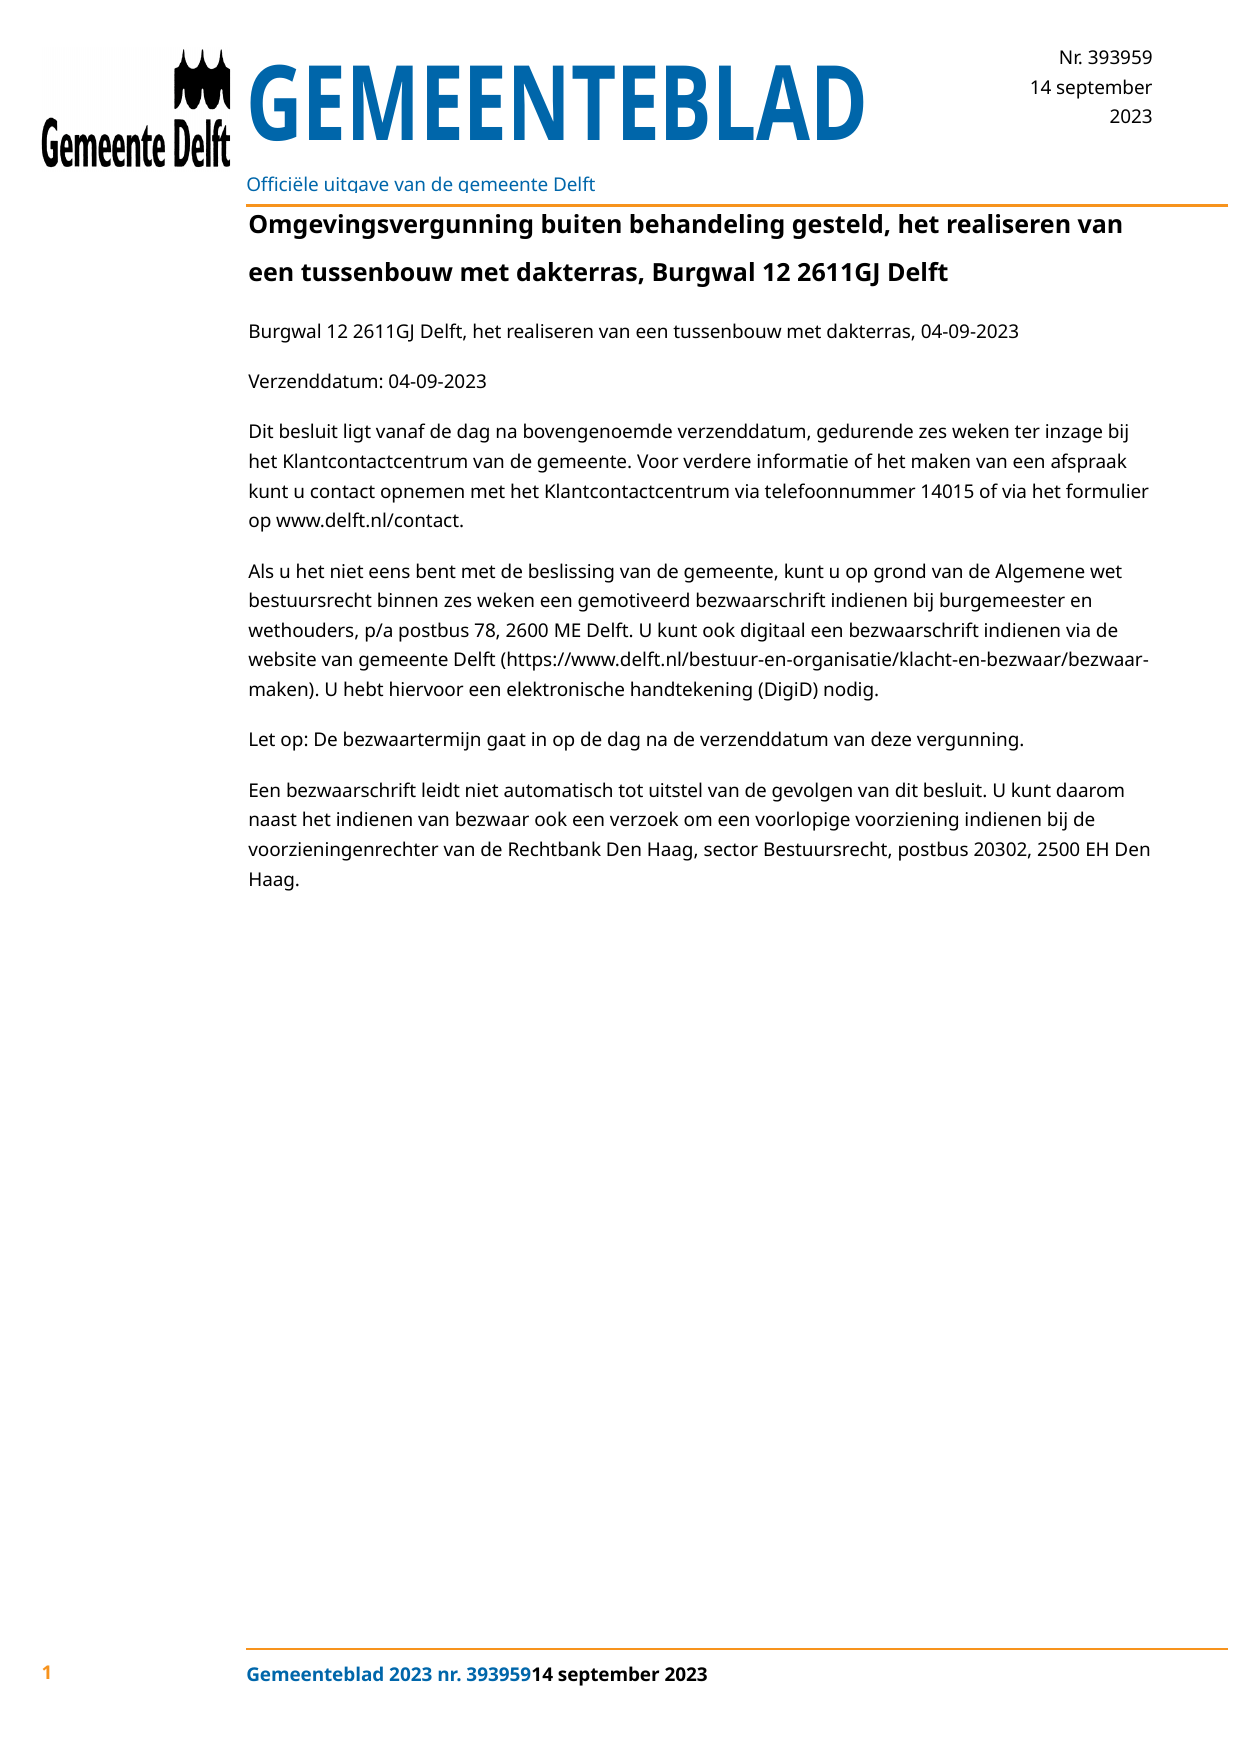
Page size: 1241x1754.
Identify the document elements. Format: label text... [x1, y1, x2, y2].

picture [41, 47, 231, 172]
text Omgevingsvergunning buiten behandeling gesteld, het realiseren van een tussenbouw met dakterras, Burgwal 12 2611GJ Delft [248, 207, 1152, 288]
text Een bezwaarschrift leidt niet automatisch tot uitstel van de gevolgen van dit besluit. U kunt daarom naast het indienen van bezwaar ook een verzoek om een voorlopige voorziening indienen bij de voorzieningenrechter van de Rechtbank Den Haag, sector Bestuursrecht, postbus 20302, 2500 EH Den Haag. [248, 777, 1152, 892]
text Burgwal 12 2611GJ Delft, het realiseren van een tussenbouw met dakterras, 04-09-2023 [248, 318, 1152, 344]
text Dit besluit ligt vanaf de dag na bovengenoemde verzenddatum, gedurende zes weken ter inzage bij het Klantcontactcentrum van de gemeente. Voor verdere informatie of het maken van een afspraak kunt u contact opnemen met het Klantcontactcentrum via telefoonnummer 14015 of via het formulier op www.delft.nl/contact. [248, 419, 1152, 533]
text Verzenddatum: 04-09-2023 [248, 368, 1152, 394]
text Let op: De bezwaartermijn gaat in op de dag na de verzenddatum van deze vergunning. [248, 727, 1152, 752]
text Als u het niet eens bent met de beslissing van de gemeente, kunt u op grond van de Algemene wet bestuursrecht binnen zes weken een gemotiveerd bezwaarschrift indienen bij burgemeester en wethouders, p/a postbus 78, 2600 ME Delft. U kunt ook digitaal een bezwaarschrift indienen via de website van gemeente Delft (https://www.delft.nl/bestuur-en-organisatie/klacht-en-bezwaar/bezwaar-maken). U hebt hiervoor een elektronische handtekening (DigiD) nodig. [248, 558, 1152, 702]
